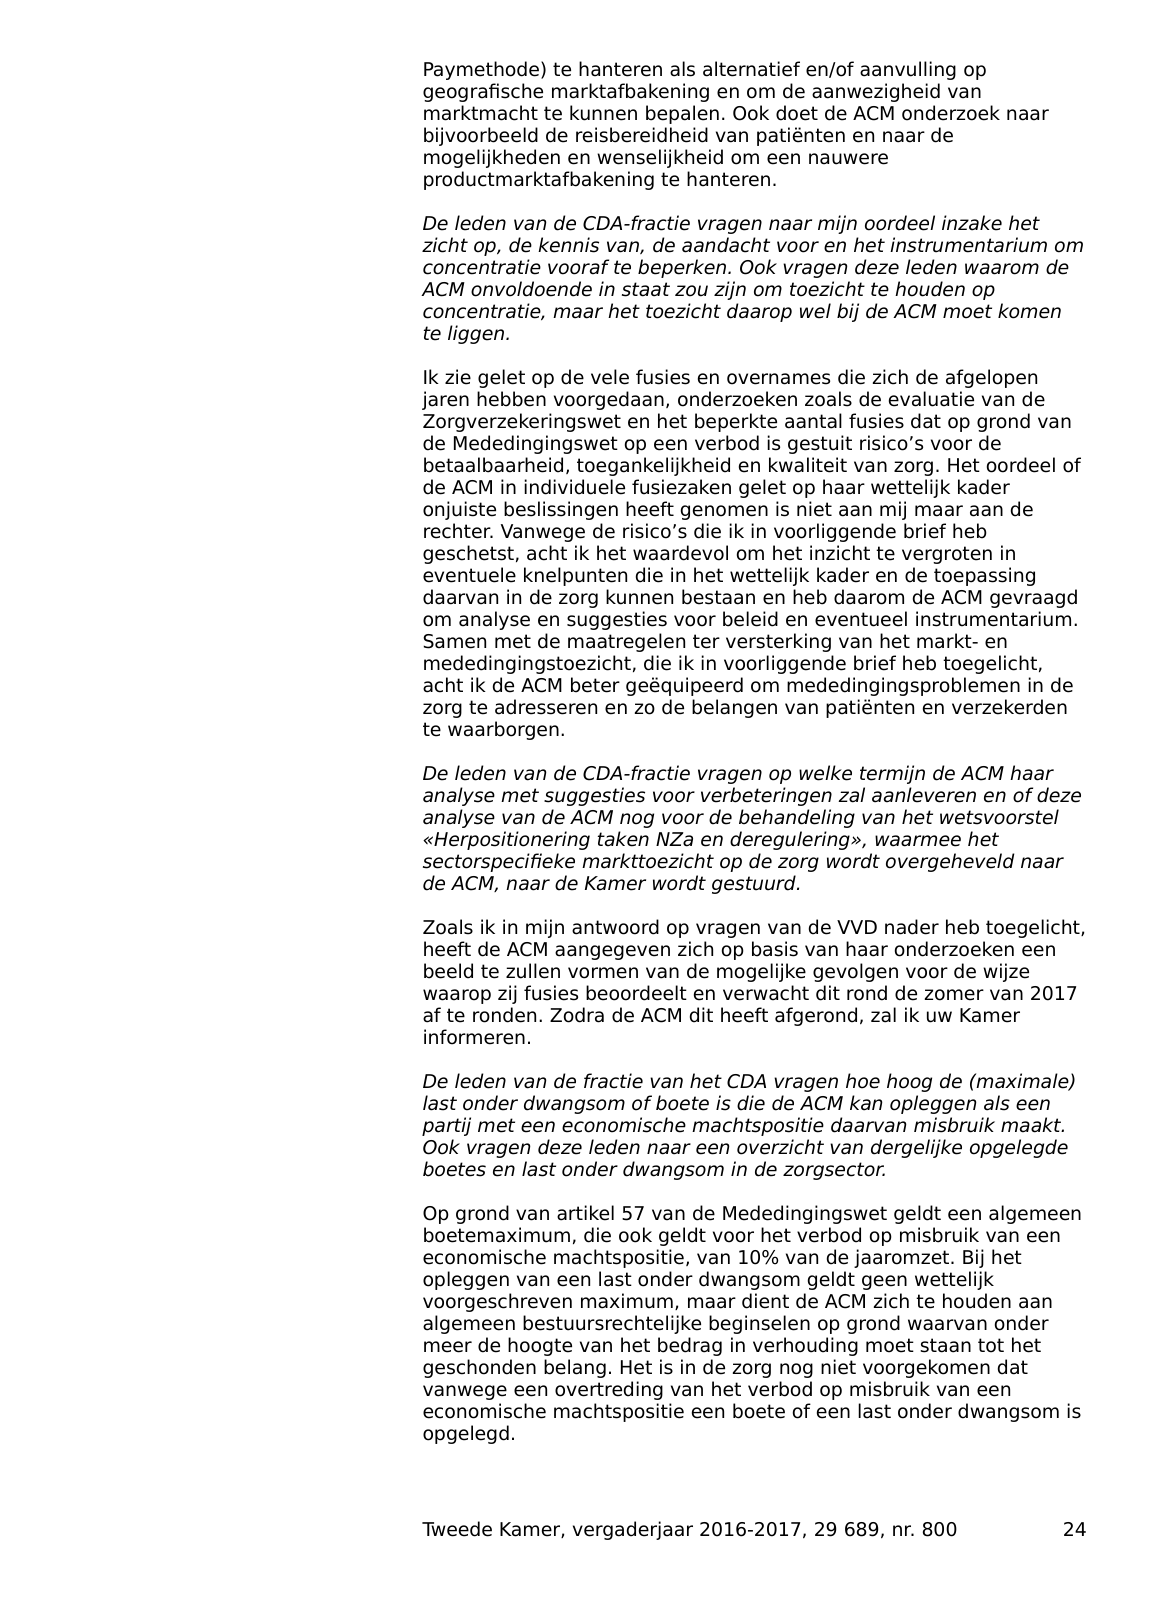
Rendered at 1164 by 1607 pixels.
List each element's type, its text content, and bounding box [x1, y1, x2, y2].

text De leden van de fractie van het CDA vragen hoe hoog de (maximale) last onder dwangsom of boete is die de ACM kan opleggen als een partij met een economische machtspositie daarvan misbruik maakt. Ook vragen deze leden naar een overzicht van dergelijke opgelegde boetes en last onder dwangsom in de zorgsector. [422, 1071, 1087, 1181]
text Ik zie gelet op de vele fusies en overnames die zich de afgelopen jaren hebben voorgedaan, onderzoeken zoals de evaluatie van de Zorgverzekeringswet en het beperkte aantal fusies dat op grond van de Mededingingswet op een verbod is gestuit risico’s voor de betaalbaarheid, toegankelijkheid en kwaliteit van zorg. Het oordeel of de ACM in individuele fusiezaken gelet op haar wettelijk kader onjuiste beslissingen heeft genomen is niet aan mij maar aan de rechter. Vanwege de risico’s die ik in voorliggende brief heb geschetst, acht ik het waardevol om het inzicht te vergroten in eventuele knelpunten die in het wettelijk kader en de toepassing daarvan in de zorg kunnen bestaan en heb daarom de ACM gevraagd om analyse en suggesties voor beleid en eventueel instrumentarium. Samen met de maatregelen ter versterking van het markt- en mededingingstoezicht, die ik in voorliggende brief heb toegelicht, acht ik de ACM beter geëquipeerd om mededingingsproblemen in de zorg te adresseren en zo de belangen van patiënten en verzekerden te waarborgen. [422, 367, 1087, 741]
text Paymethode) te hanteren als alternatief en/of aanvulling op geografische marktafbakening en om de aanwezigheid van marktmacht te kunnen bepalen. Ook doet de ACM onderzoek naar bijvoorbeeld de reisbereidheid van patiënten en naar de mogelijkheden en wenselijkheid om een nauwere productmarktafbakening te hanteren. [422, 59, 1087, 191]
text Zoals ik in mijn antwoord op vragen van de VVD nader heb toegelicht, heeft de ACM aangegeven zich op basis van haar onderzoeken een beeld te zullen vormen van de mogelijke gevolgen voor de wijze waarop zij fusies beoordeelt en verwacht dit rond de zomer van 2017 af te ronden. Zodra de ACM dit heeft afgerond, zal ik uw Kamer informeren. [422, 917, 1087, 1049]
text Op grond van artikel 57 van de Mededingingswet geldt een algemeen boetemaximum, die ook geldt voor het verbod op misbruik van een economische machtspositie, van 10% van de jaaromzet. Bij het opleggen van een last onder dwangsom geldt geen wettelijk voorgeschreven maximum, maar dient de ACM zich te houden aan algemeen bestuursrechtelijke beginselen op grond waarvan onder meer de hoogte van het bedrag in verhouding moet staan tot het geschonden belang. Het is in de zorg nog niet voorgekomen dat vanwege een overtreding van het verbod op misbruik van een economische machtspositie een boete of een last onder dwangsom is opgelegd. [422, 1203, 1087, 1445]
text De leden van de CDA-fractie vragen naar mijn oordeel inzake het zicht op, de kennis van, de aandacht voor en het instrumentarium om concentratie vooraf te beperken. Ook vragen deze leden waarom de ACM onvoldoende in staat zou zijn om toezicht te houden op concentratie, maar het toezicht daarop wel bij de ACM moet komen te liggen. [422, 213, 1087, 345]
text De leden van de CDA-fractie vragen op welke termijn de ACM haar analyse met suggesties voor verbeteringen zal aanleveren en of deze analyse van de ACM nog voor de behandeling van het wetsvoorstel «Herpositionering taken NZa en deregulering», waarmee het sectorspecifieke markttoezicht op de zorg wordt overgeheveld naar de ACM, naar de Kamer wordt gestuurd. [422, 763, 1087, 895]
